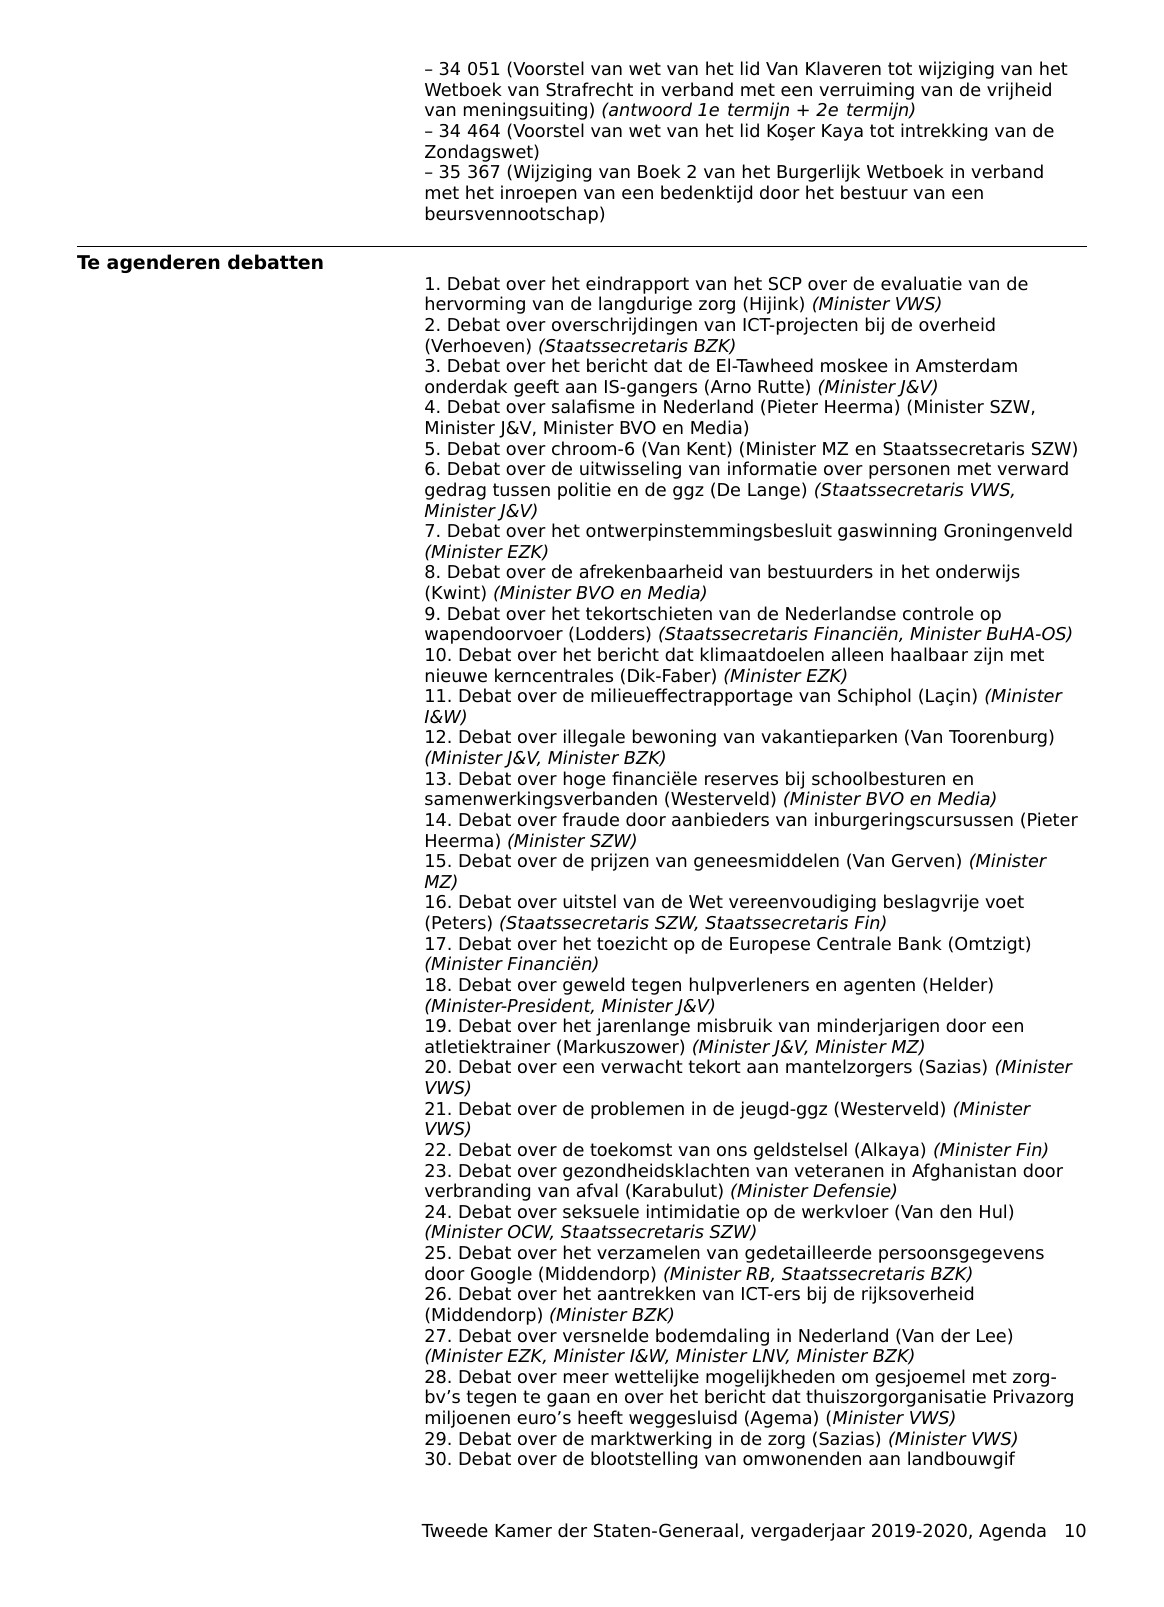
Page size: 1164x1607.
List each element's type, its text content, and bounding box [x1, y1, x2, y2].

table_cell [401, 563, 418, 604]
table_cell [401, 315, 418, 356]
table_cell [77, 459, 401, 521]
table_cell 22. Debat over de toekomst van ons geldstelsel (Alkaya) (Minister Fin) [418, 1140, 1087, 1161]
table_cell [401, 810, 418, 851]
table_cell [77, 274, 401, 315]
table_cell [401, 121, 418, 162]
table_cell [401, 162, 418, 224]
table_cell [401, 934, 418, 975]
table_cell [401, 1243, 418, 1284]
table_cell [77, 1326, 401, 1367]
table_cell [401, 398, 418, 439]
table_cell – 35 367 (Wijziging van Boek 2 van het Burgerlijk Wetboek in verband met het inroepen van een bedenktijd door het bestuur van een beursvennootschap) [418, 162, 1087, 224]
table_cell [77, 975, 401, 1016]
table_cell 26. Debat over het aantrekken van ICT-ers bij de rijksoverheid (Middendorp) (Minister BZK) [418, 1284, 1087, 1326]
table_cell 15. Debat over de prijzen van geneesmiddelen (Van Gerven) (Minister MZ) [418, 851, 1087, 892]
table_cell [77, 121, 401, 162]
table_cell [77, 810, 401, 851]
table_cell [401, 769, 418, 810]
table_cell 28. Debat over meer wettelijke mogelijkheden om gesjoemel met zorg-bv’s tegen te gaan en over het bericht dat thuiszorgorganisatie Privazorg miljoenen euro’s heeft weggesluisd (Agema) (Minister VWS) [418, 1367, 1087, 1429]
table_cell [77, 645, 401, 686]
table_cell [401, 1367, 418, 1429]
table_cell [77, 162, 401, 224]
table_cell [77, 521, 401, 562]
table_cell 8. Debat over de afrekenbaarheid van bestuurders in het onderwijs (Kwint) (Minister BVO en Media) [418, 563, 1087, 604]
table_cell [77, 1429, 401, 1449]
table_cell 17. Debat over het toezicht op de Europese Centrale Bank (Omtzigt) (Minister Financiën) [418, 934, 1087, 975]
table_header [401, 247, 418, 274]
table_cell [77, 1367, 401, 1429]
table_cell [77, 604, 401, 645]
table_cell [401, 686, 418, 727]
table_cell [77, 1016, 401, 1057]
table_cell [401, 975, 418, 1016]
table_cell 24. Debat over seksuele intimidatie op de werkvloer (Van den Hul) (Minister OCW, Staatssecretaris SZW) [418, 1202, 1087, 1243]
table_cell [77, 728, 401, 769]
table_cell [77, 1140, 401, 1161]
table_cell [77, 563, 401, 604]
table_cell 5. Debat over chroom-6 (Van Kent) (Minister MZ en Staatssecretaris SZW) [418, 439, 1087, 459]
table_cell [401, 851, 418, 892]
table_cell [401, 521, 418, 562]
table_cell [401, 1284, 418, 1326]
table_cell [77, 439, 401, 459]
table_cell 3. Debat over het bericht dat de El-Tawheed moskee in Amsterdam onderdak geeft aan IS-gangers (Arno Rutte) (Minister J&V) [418, 356, 1087, 397]
table_cell [77, 59, 401, 121]
table_cell 9. Debat over het tekortschieten van de Nederlandse controle op wapendoorvoer (Lodders) (Staatssecretaris Financiën, Minister BuHA-OS) [418, 604, 1087, 645]
table_cell 7. Debat over het ontwerpinstemmingsbesluit gaswinning Groningenveld (Minister EZK) [418, 521, 1087, 562]
table_cell 27. Debat over versnelde bodemdaling in Nederland (Van der Lee) (Minister EZK, Minister I&W, Minister LNV, Minister BZK) [418, 1326, 1087, 1367]
table_cell [401, 59, 418, 121]
table_cell 6. Debat over de uitwisseling van informatie over personen met verward gedrag tussen politie en de ggz (De Lange) (Staatssecretaris VWS, Minister J&V) [418, 459, 1087, 521]
table_cell – 34 464 (Voorstel van wet van het lid Koşer Kaya tot intrekking van de Zondagswet) [418, 121, 1087, 162]
table_cell [77, 1243, 401, 1284]
table_cell [77, 769, 401, 810]
table_cell [401, 439, 418, 459]
table_cell 30. Debat over de blootstelling van omwonenden aan landbouwgif [418, 1449, 1087, 1470]
table_cell [401, 1449, 418, 1470]
table_cell [401, 728, 418, 769]
table_cell [77, 934, 401, 975]
table_cell [401, 1429, 418, 1449]
table_cell 29. Debat over de marktwerking in de zorg (Sazias) (Minister VWS) [418, 1429, 1087, 1449]
table_cell [77, 1099, 401, 1140]
table_cell [77, 1161, 401, 1202]
table_cell 23. Debat over gezondheidsklachten van veteranen in Afghanistan door verbranding van afval (Karabulut) (Minister Defensie) [418, 1161, 1087, 1202]
table_cell [401, 356, 418, 397]
table_cell 10. Debat over het bericht dat klimaatdoelen alleen haalbaar zijn met nieuwe kerncentrales (Dik-Faber) (Minister EZK) [418, 645, 1087, 686]
table_cell [401, 1326, 418, 1367]
table_cell [401, 274, 418, 315]
table_cell [77, 315, 401, 356]
table_cell [401, 1058, 418, 1099]
table_cell [401, 893, 418, 934]
table_cell 20. Debat over een verwacht tekort aan mantelzorgers (Sazias) (Minister VWS) [418, 1058, 1087, 1099]
table_cell [77, 851, 401, 892]
table_cell [77, 1202, 401, 1243]
table_cell – 34 051 (Voorstel van wet van het lid Van Klaveren tot wijziging van het Wetboek van Strafrecht in verband met een verruiming van de vrijheid van meningsuiting) (antwoord 1e termijn + 2e termijn) [418, 59, 1087, 121]
table_cell 25. Debat over het verzamelen van gedetailleerde persoonsgegevens door Google (Middendorp) (Minister RB, Staatssecretaris BZK) [418, 1243, 1087, 1284]
table_cell 13. Debat over hoge financiële reserves bij schoolbesturen en samenwerkingsverbanden (Westerveld) (Minister BVO en Media) [418, 769, 1087, 810]
table_cell [77, 1284, 401, 1326]
table_cell [401, 1161, 418, 1202]
table_cell 19. Debat over het jarenlange misbruik van minderjarigen door een atletiektrainer (Markuszower) (Minister J&V, Minister MZ) [418, 1016, 1087, 1057]
table_cell [401, 1202, 418, 1243]
table_cell 18. Debat over geweld tegen hulpverleners en agenten (Helder) (Minister-President, Minister J&V) [418, 975, 1087, 1016]
table_cell 11. Debat over de milieueffectrapportage van Schiphol (Laçin) (Minister I&W) [418, 686, 1087, 727]
table_cell 12. Debat over illegale bewoning van vakantieparken (Van Toorenburg) (Minister J&V, Minister BZK) [418, 728, 1087, 769]
table_cell [401, 645, 418, 686]
table_cell 2. Debat over overschrijdingen van ICT-projecten bij de overheid (Verhoeven) (Staatssecretaris BZK) [418, 315, 1087, 356]
table_cell 21. Debat over de problemen in de jeugd-ggz (Westerveld) (Minister VWS) [418, 1099, 1087, 1140]
table_cell [401, 1016, 418, 1057]
table_header Te agenderen debatten [77, 247, 401, 274]
table_cell [401, 604, 418, 645]
table_cell 1. Debat over het eindrapport van het SCP over de evaluatie van de hervorming van de langdurige zorg (Hijink) (Minister VWS) [418, 274, 1087, 315]
table_cell [77, 686, 401, 727]
table_header [418, 247, 1087, 274]
table_cell [401, 1099, 418, 1140]
table_cell 14. Debat over fraude door aanbieders van inburgeringscursussen (Pieter Heerma) (Minister SZW) [418, 810, 1087, 851]
table_cell [401, 459, 418, 521]
table_cell [401, 1140, 418, 1161]
table_cell [77, 1449, 401, 1470]
table_cell [77, 1058, 401, 1099]
table_cell [77, 398, 401, 439]
table_cell [77, 356, 401, 397]
table_cell 4. Debat over salafisme in Nederland (Pieter Heerma) (Minister SZW, Minister J&V, Minister BVO en Media) [418, 398, 1087, 439]
table_cell [77, 893, 401, 934]
table_cell 16. Debat over uitstel van de Wet vereenvoudiging beslagvrije voet (Peters) (Staatssecretaris SZW, Staatssecretaris Fin) [418, 893, 1087, 934]
